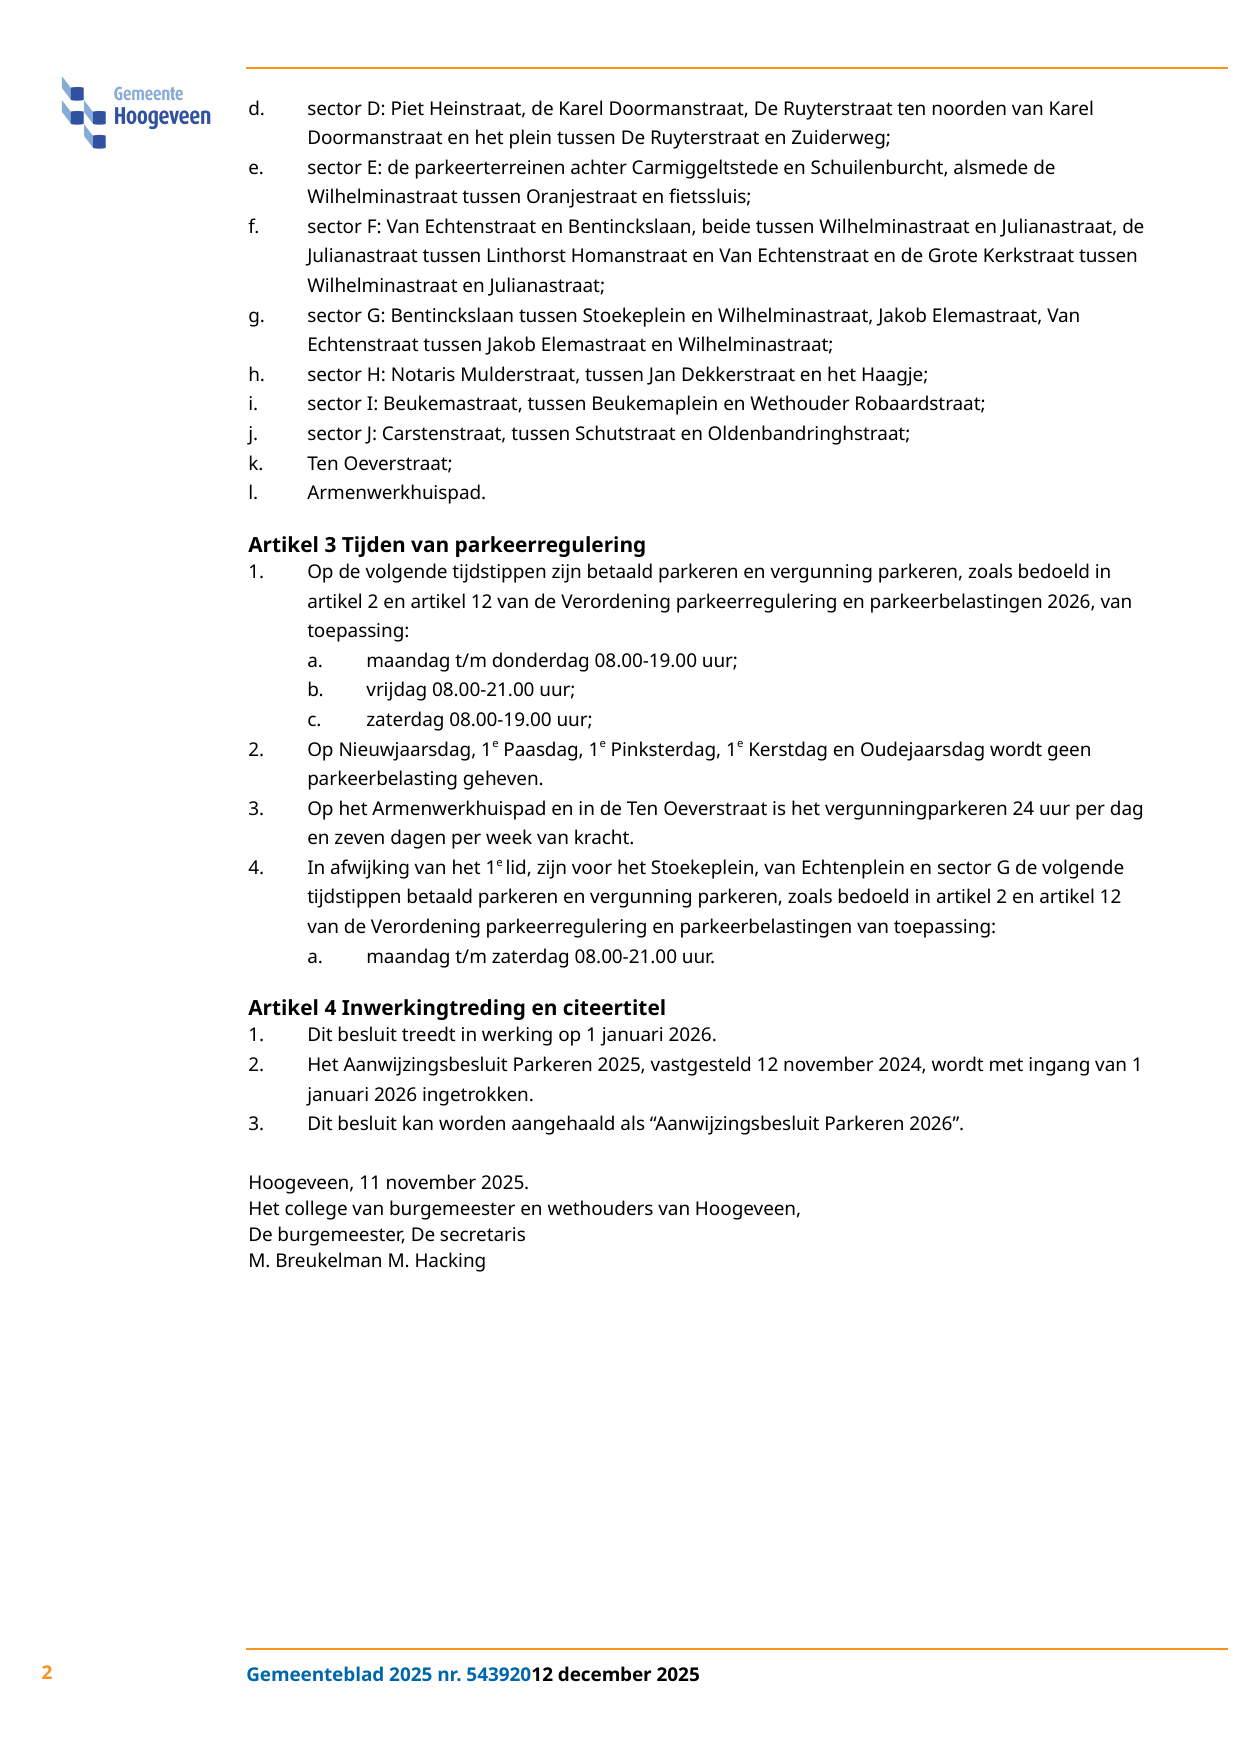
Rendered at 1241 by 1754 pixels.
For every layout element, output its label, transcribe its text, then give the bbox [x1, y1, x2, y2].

text Hoogeveen, 11 november 2025. [248, 1169, 1152, 1195]
list sector F: Van Echtenstraat en Bentinckslaan, beide tussen Wilhelminastraat en Julianastraat, de Julianastraat tussen Linthorst Homanstraat en Van Echtenstraat en de Grote Kerkstraat tussen Wilhelminastraat en Julianastraat; [248, 213, 1152, 298]
list Ten Oeverstraat; [248, 450, 1152, 476]
text Het college van burgemeester en wethouders van Hoogeveen, [248, 1195, 1152, 1221]
list Op Nieuwjaarsdag, 1e Paasdag, 1e Pinksterdag, 1e Kerstdag en Oudejaarsdag wordt geen parkeerbelasting geheven. [248, 736, 1152, 791]
text Artikel 4 Inwerkingtreding en citeertitel [248, 993, 1152, 1022]
list Op de volgende tijdstippen zijn betaald parkeren en vergunning parkeren, zoals bedoeld in artikel 2 en artikel 12 van de Verordening parkeerregulering en parkeerbelastingen 2026, van toepassing: [248, 558, 1152, 643]
text M. Breukelman M. Hacking [248, 1247, 1152, 1272]
list sector E: de parkeerterreinen achter Carmiggeltstede en Schuilenburcht, alsmede de Wilhelminastraat tussen Oranjestraat en fietssluis; [248, 154, 1152, 209]
list vrijdag 08.00-21.00 uur; [307, 677, 1152, 702]
list zaterdag 08.00-19.00 uur; [307, 706, 1152, 732]
list sector D: Piet Heinstraat, de Karel Doormanstraat, De Ruyterstraat ten noorden van Karel Doormanstraat en het plein tussen De Ruyterstraat en Zuiderweg; [248, 95, 1152, 150]
list sector H: Notaris Mulderstraat, tussen Jan Dekkerstraat en het Haagje; [248, 361, 1152, 387]
list sector G: Bentinckslaan tussen Stoekeplein en Wilhelminastraat, Jakob Elemastraat, Van Echtenstraat tussen Jakob Elemastraat en Wilhelminastraat; [248, 302, 1152, 357]
text De burgemeester, De secretaris [248, 1221, 1152, 1247]
list sector I: Beukemastraat, tussen Beukemaplein en Wethouder Robaardstraat; [248, 391, 1152, 416]
list Dit besluit kan worden aangehaald als “Aanwijzingsbesluit Parkeren 2026”. [248, 1110, 1152, 1136]
list Dit besluit treedt in werking op 1 januari 2026. [248, 1022, 1152, 1047]
list In afwijking van het 1e lid, zijn voor het Stoekeplein, van Echtenplein en sector G de volgende tijdstippen betaald parkeren en vergunning parkeren, zoals bedoeld in artikel 2 en artikel 12 van de Verordening parkeerregulering en parkeerbelastingen van toepassing: [248, 854, 1152, 939]
list maandag t/m zaterdag 08.00-21.00 uur. [307, 943, 1152, 968]
text Artikel 3 Tijden van parkeerregulering [248, 530, 1152, 558]
list sector J: Carstenstraat, tussen Schutstraat en Oldenbandringhstraat; [248, 420, 1152, 446]
list Op het Armenwerkhuispad en in de Ten Oeverstraat is het vergunningparkeren 24 uur per dag en zeven dagen per week van kracht. [248, 795, 1152, 850]
list Het Aanwijzingsbesluit Parkeren 2025, vastgesteld 12 november 2024, wordt met ingang van 1 januari 2026 ingetrokken. [248, 1051, 1152, 1107]
list maandag t/m donderdag 08.00-19.00 uur; [307, 647, 1152, 673]
picture [41, 47, 231, 172]
list Armenwerkhuispad. [248, 479, 1152, 505]
